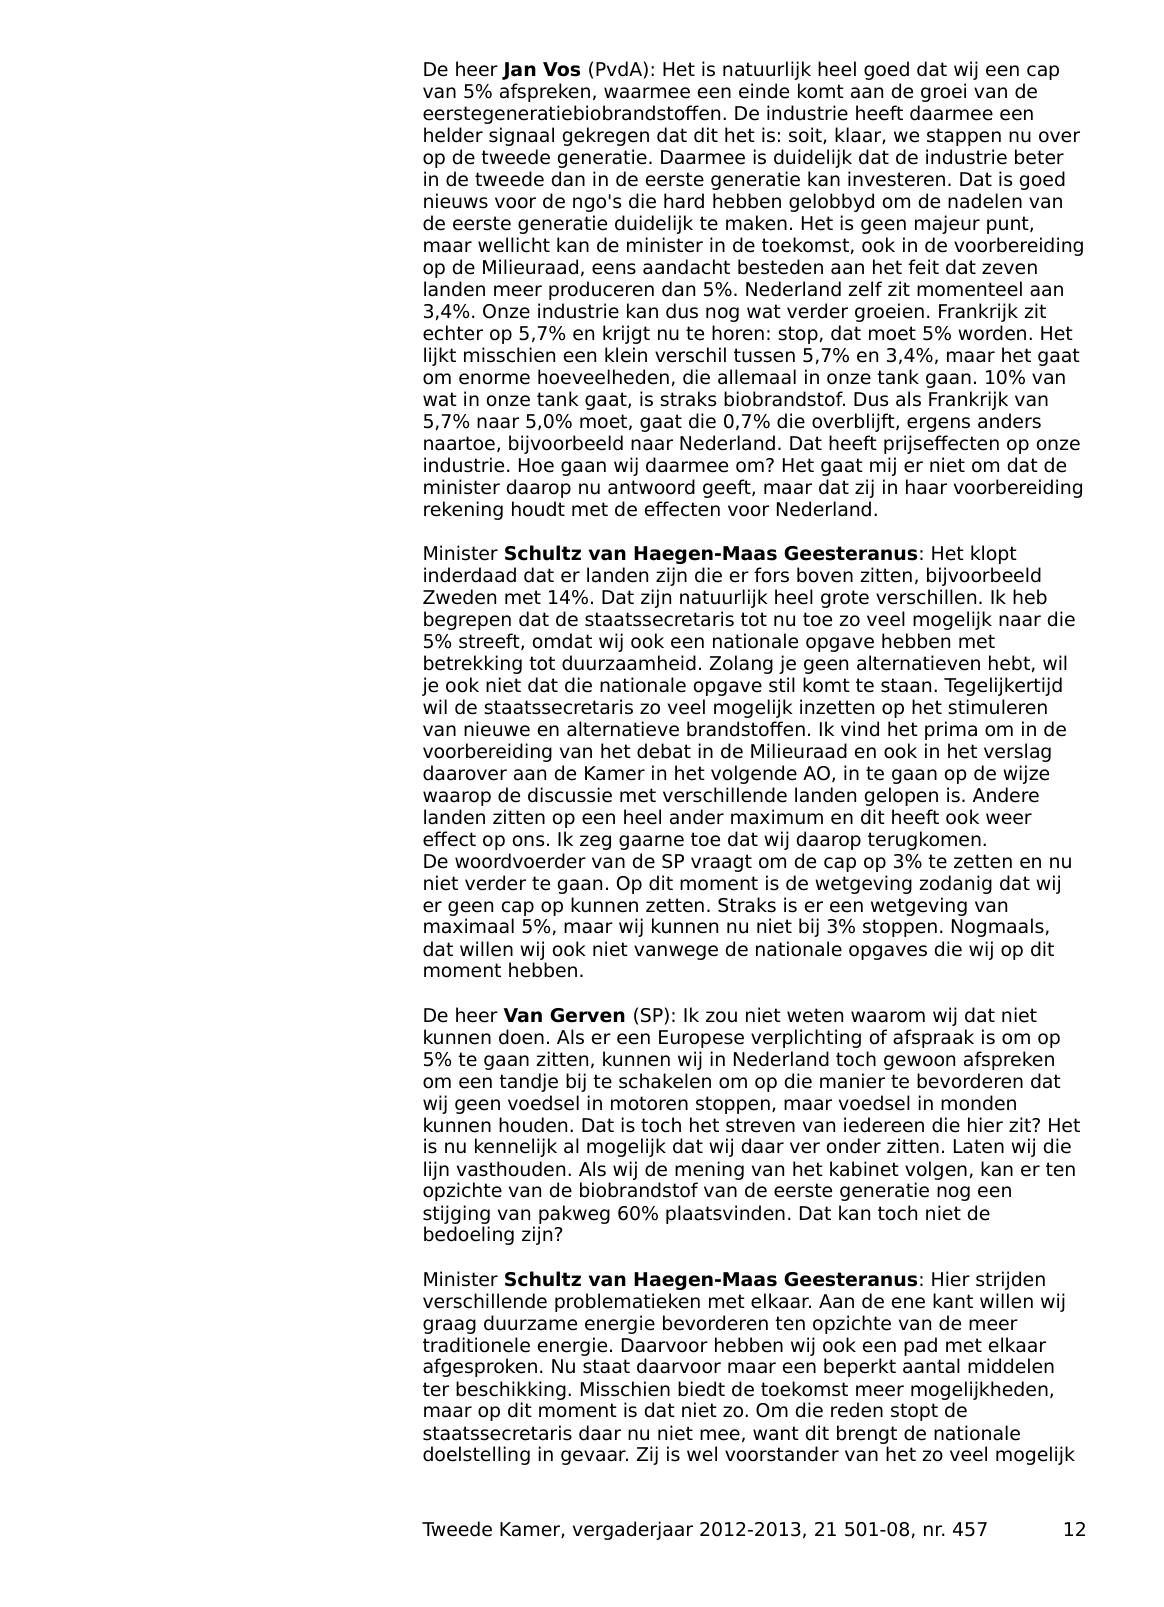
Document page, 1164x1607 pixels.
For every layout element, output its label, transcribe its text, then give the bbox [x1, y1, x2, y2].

text Minister Schultz van Haegen-Maas Geesteranus: Het klopt inderdaad dat er landen zijn die er fors boven zitten, bijvoorbeeld Zweden met 14%. Dat zijn natuurlijk heel grote verschillen. Ik heb begrepen dat de staatssecretaris tot nu toe zo veel mogelijk naar die 5% streeft, omdat wij ook een nationale opgave hebben met betrekking tot duurzaamheid. Zolang je geen alternatieven hebt, wil je ook niet dat die nationale opgave stil komt te staan. Tegelijkertijd wil de staatssecretaris zo veel mogelijk inzetten op het stimuleren van nieuwe en alternatieve brandstoffen. Ik vind het prima om in de voorbereiding van het debat in de Milieuraad en ook in het verslag daarover aan de Kamer in het volgende AO, in te gaan op de wijze waarop de discussie met verschillende landen gelopen is. Andere landen zitten op een heel ander maximum en dit heeft ook weer effect op ons. Ik zeg gaarne toe dat wij daarop terugkomen. [422, 543, 1087, 851]
text De heer Van Gerven (SP): Ik zou niet weten waarom wij dat niet kunnen doen. Als er een Europese verplichting of afspraak is om op 5% te gaan zitten, kunnen wij in Nederland toch gewoon afspreken om een tandje bij te schakelen om op die manier te bevorderen dat wij geen voedsel in motoren stoppen, maar voedsel in monden kunnen houden. Dat is toch het streven van iedereen die hier zit? Het is nu kennelijk al mogelijk dat wij daar ver onder zitten. Laten wij die lijn vasthouden. Als wij de mening van het kabinet volgen, kan er ten opzichte van de biobrandstof van de eerste generatie nog een stijging van pakweg 60% plaatsvinden. Dat kan toch niet de bedoeling zijn? [422, 1004, 1087, 1246]
text De heer Jan Vos (PvdA): Het is natuurlijk heel goed dat wij een cap van 5% afspreken, waarmee een einde komt aan de groei van de eerstegeneratiebiobrandstoffen. De industrie heeft daarmee een helder signaal gekregen dat dit het is: soit, klaar, we stappen nu over op de tweede generatie. Daarmee is duidelijk dat de industrie beter in de tweede dan in de eerste generatie kan investeren. Dat is goed nieuws voor de ngo's die hard hebben gelobbyd om de nadelen van de eerste generatie duidelijk te maken. Het is geen majeur punt, maar wellicht kan de minister in de toekomst, ook in de voorbereiding op de Milieuraad, eens aandacht besteden aan het feit dat zeven landen meer produceren dan 5%. Nederland zelf zit momenteel aan 3,4%. Onze industrie kan dus nog wat verder groeien. Frankrijk zit echter op 5,7% en krijgt nu te horen: stop, dat moet 5% worden. Het lijkt misschien een klein verschil tussen 5,7% en 3,4%, maar het gaat om enorme hoeveelheden, die allemaal in onze tank gaan. 10% van wat in onze tank gaat, is straks biobrandstof. Dus als Frankrijk van 5,7% naar 5,0% moet, gaat die 0,7% die overblijft, ergens anders naartoe, bijvoorbeeld naar Nederland. Dat heeft prijseffecten op onze industrie. Hoe gaan wij daarmee om? Het gaat mij er niet om dat de minister daarop nu antwoord geeft, maar dat zij in haar voorbereiding rekening houdt met de effecten voor Nederland. [422, 59, 1087, 521]
text Minister Schultz van Haegen-Maas Geesteranus: Hier strijden verschillende problematieken met elkaar. Aan de ene kant willen wij graag duurzame energie bevorderen ten opzichte van de meer traditionele energie. Daarvoor hebben wij ook een pad met elkaar afgesproken. Nu staat daarvoor maar een beperkt aantal middelen ter beschikking. Misschien biedt de toekomst meer mogelijkheden, maar op dit moment is dat niet zo. Om die reden stopt de staatssecretaris daar nu niet mee, want dit brengt de nationale doelstelling in gevaar. Zij is wel voorstander van het zo veel mogelijk [422, 1268, 1087, 1466]
text De woordvoerder van de SP vraagt om de cap op 3% te zetten en nu niet verder te gaan. Op dit moment is de wetgeving zodanig dat wij er geen cap op kunnen zetten. Straks is er een wetgeving van maximaal 5%, maar wij kunnen nu niet bij 3% stoppen. Nogmaals, dat willen wij ook niet vanwege de nationale opgaves die wij op dit moment hebben. [422, 851, 1087, 982]
